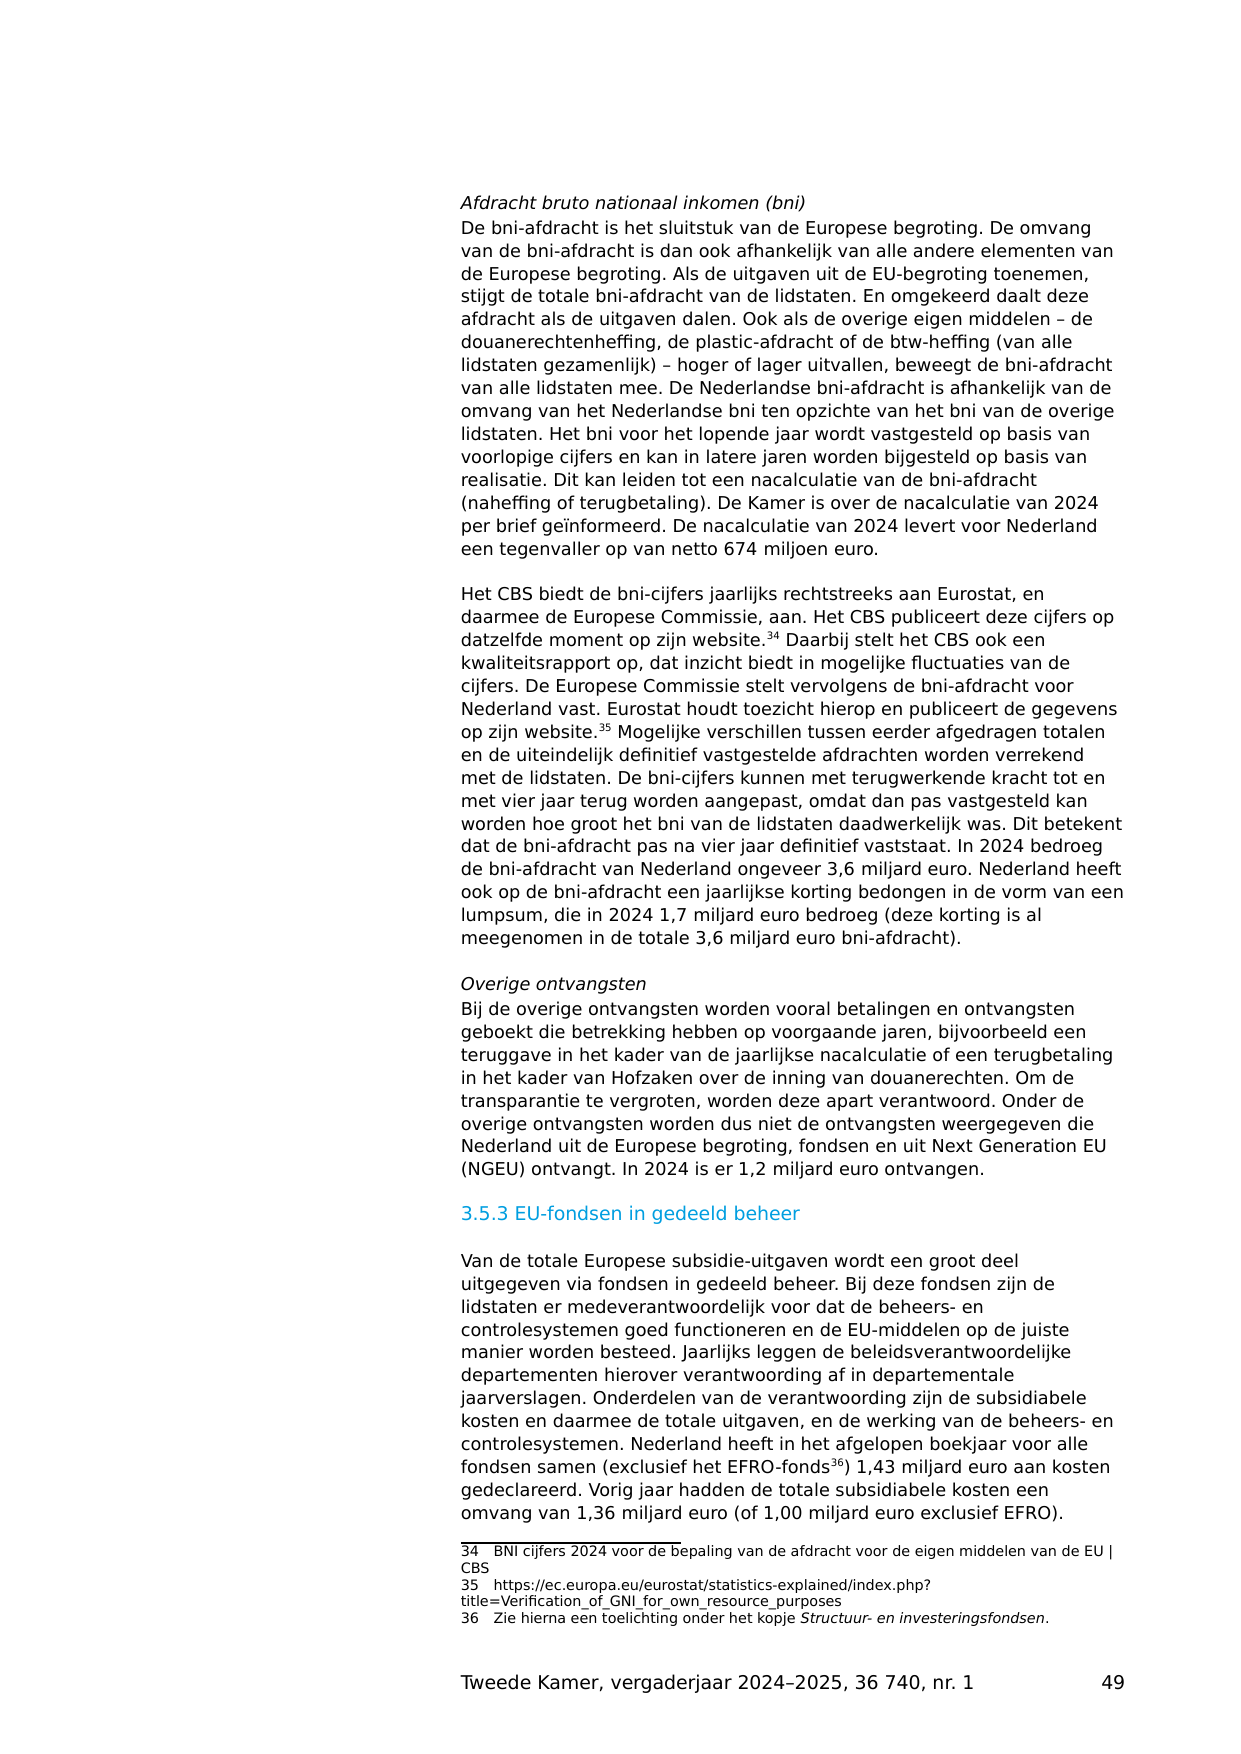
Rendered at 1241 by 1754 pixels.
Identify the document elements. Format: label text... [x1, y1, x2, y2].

title 3.5.3 EU-fondsen in gedeeld beheer [461, 1203, 1125, 1225]
text Van de totale Europese subsidie-uitgaven wordt een groot deel uitgegeven via fondsen in gedeeld beheer. Bij deze fondsen zijn de lidstaten er medeverantwoordelijk voor dat de beheers- en controlesystemen goed functioneren en de EU-middelen op de juiste manier worden besteed. Jaarlijks leggen de beleidsverantwoordelijke departementen hierover verantwoording af in departementale jaarverslagen. Onderdelen van de verantwoording zijn de subsidiabele kosten en daarmee de totale uitgaven, en de werking van de beheers- en controlesystemen. Nederland heeft in het afgelopen boekjaar voor alle fondsen samen (exclusief het EFRO-fonds) 1,43 miljard euro aan kosten gedeclareerd. Vorig jaar hadden de totale subsidiabele kosten een omvang van 1,36 miljard euro (of 1,00 miljard euro exclusief EFRO). [461, 1249, 1125, 1524]
text Overige ontvangsten [461, 972, 1125, 995]
text Afdracht bruto nationaal inkomen (bni) [461, 191, 1125, 214]
text __BNI cijfers 2024 voor de bepaling van de afdracht voor de eigen middelen van de EU | CBS [461, 1543, 1125, 1577]
text __https://ec.europa.eu/eurostat/statistics-explained/index.php?title=Verification_of_GNI_for_own_resource_purposes [461, 1577, 1125, 1610]
text __Zie hierna een toelichting onder het kopje Structuur- en investeringsfondsen. [461, 1610, 1125, 1627]
text Bij de overige ontvangsten worden vooral betalingen en ontvangsten geboekt die betrekking hebben op voorgaande jaren, bijvoorbeeld een teruggave in het kader van de jaarlijkse nacalculatie of een terugbetaling in het kader van Hofzaken over de inning van douanerechten. Om de transparantie te vergroten, worden deze apart verantwoord. Onder de overige ontvangsten worden dus niet de ontvangsten weergegeven die Nederland uit de Europese begroting, fondsen en uit Next Generation EU (NGEU) ontvangt. In 2024 is er 1,2 miljard euro ontvangen. [461, 997, 1125, 1180]
text De bni-afdracht is het sluitstuk van de Europese begroting. De omvang van de bni-afdracht is dan ook afhankelijk van alle andere elementen van de Europese begroting. Als de uitgaven uit de EU-begroting toenemen, stijgt de totale bni-afdracht van de lidstaten. En omgekeerd daalt deze afdracht als de uitgaven dalen. Ook als de overige eigen middelen – de douanerechtenheffing, de plastic-afdracht of de btw-heffing (van alle lidstaten gezamenlijk) – hoger of lager uitvallen, beweegt de bni-afdracht van alle lidstaten mee. De Nederlandse bni-afdracht is afhankelijk van de omvang van het Nederlandse bni ten opzichte van het bni van de overige lidstaten. Het bni voor het lopende jaar wordt vastgesteld op basis van voorlopige cijfers en kan in latere jaren worden bijgesteld op basis van realisatie. Dit kan leiden tot een nacalculatie van de bni-afdracht (naheffing of terugbetaling). De Kamer is over de nacalculatie van 2024 per brief geïnformeerd. De nacalculatie van 2024 levert voor Nederland een tegenvaller op van netto 674 miljoen euro. [461, 216, 1125, 559]
text Het CBS biedt de bni-cijfers jaarlijks rechtstreeks aan Eurostat, en daarmee de Europese Commissie, aan. Het CBS publiceert deze cijfers op datzelfde moment op zijn website. Daarbij stelt het CBS ook een kwaliteitsrapport op, dat inzicht biedt in mogelijke fluctuaties van de cijfers. De Europese Commissie stelt vervolgens de bni-afdracht voor Nederland vast. Eurostat houdt toezicht hierop en publiceert de gegevens op zijn website. Mogelijke verschillen tussen eerder afgedragen totalen en de uiteindelijk definitief vastgestelde afdrachten worden verrekend met de lidstaten. De bni-cijfers kunnen met terugwerkende kracht tot en met vier jaar terug worden aangepast, omdat dan pas vastgesteld kan worden hoe groot het bni van de lidstaten daadwerkelijk was. Dit betekent dat de bni-afdracht pas na vier jaar definitief vaststaat. In 2024 bedroeg de bni-afdracht van Nederland ongeveer 3,6 miljard euro. Nederland heeft ook op de bni-afdracht een jaarlijkse korting bedongen in de vorm van een lumpsum, die in 2024 1,7 miljard euro bedroeg (deze korting is al meegenomen in de totale 3,6 miljard euro bni-afdracht). [461, 582, 1125, 949]
